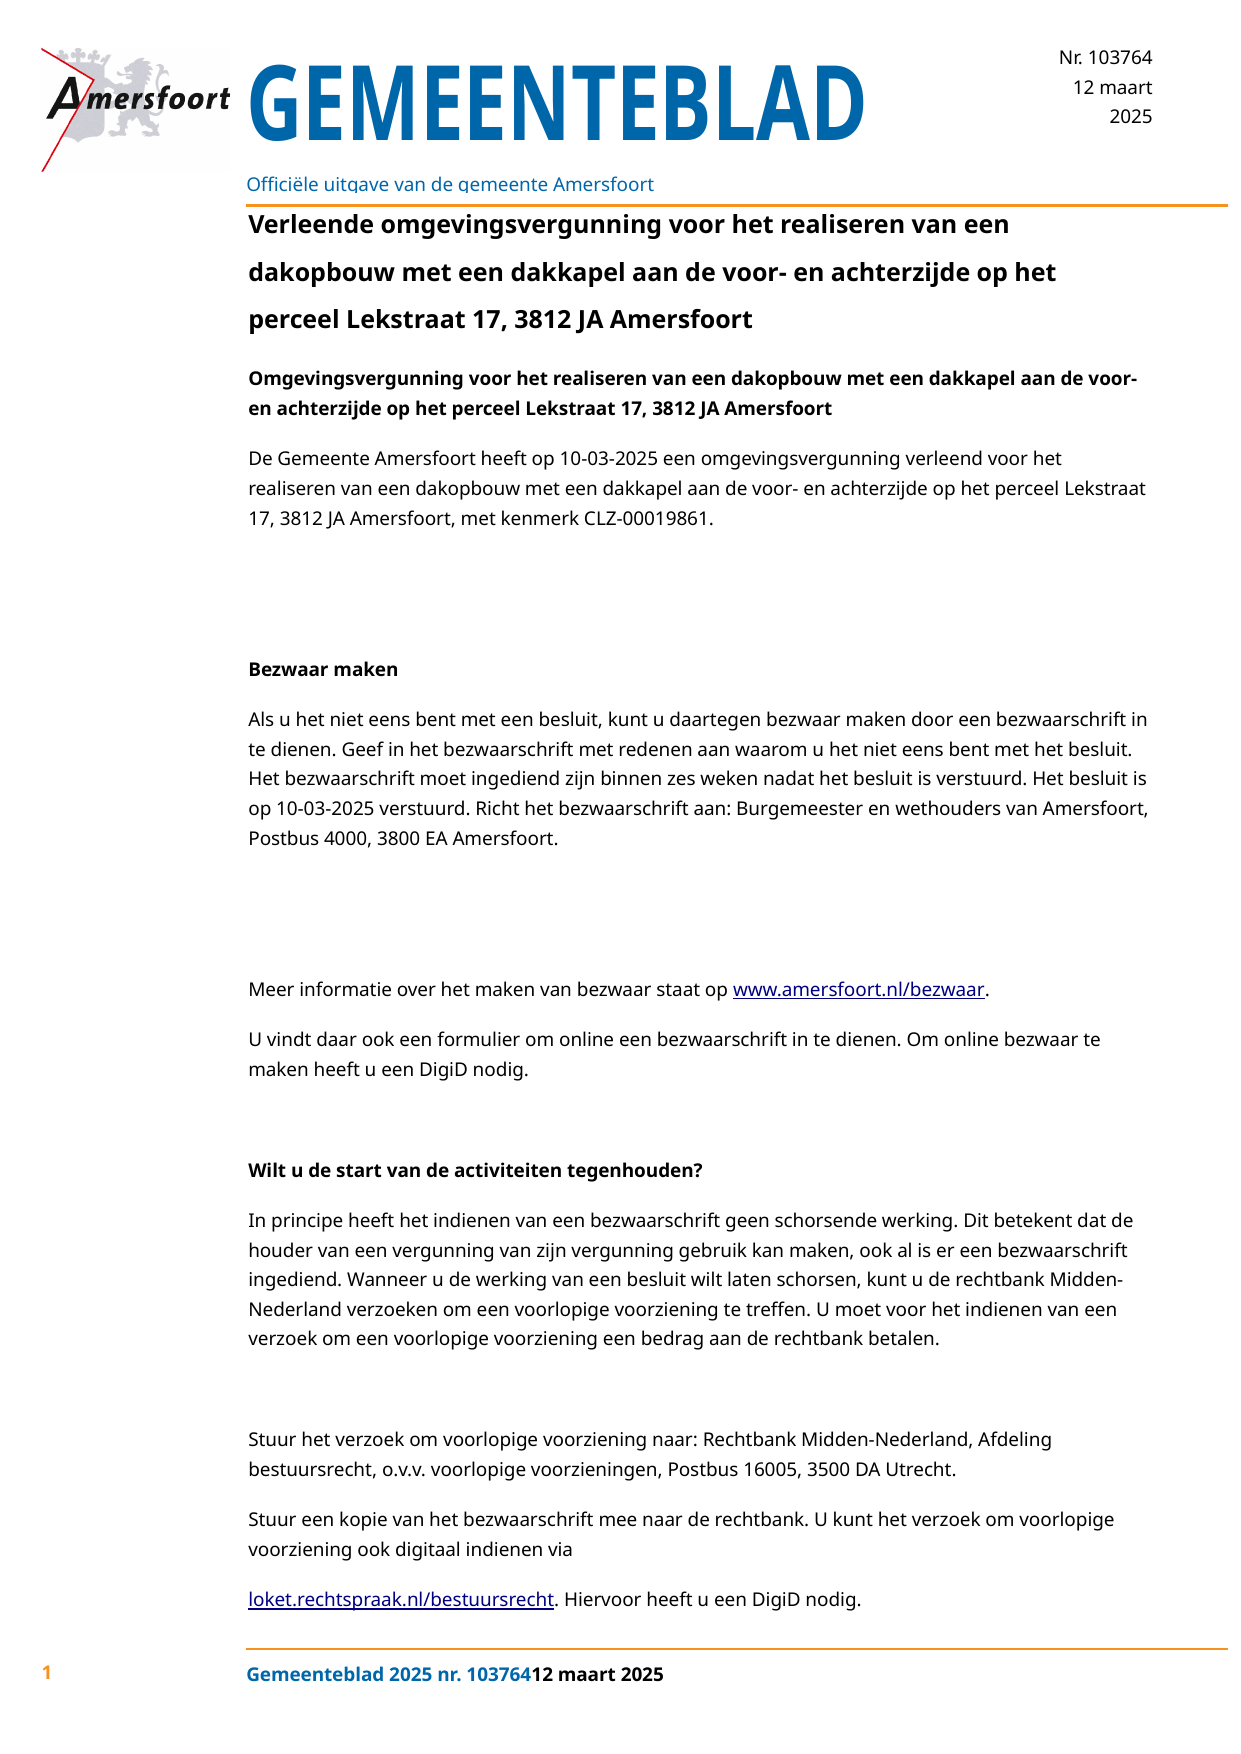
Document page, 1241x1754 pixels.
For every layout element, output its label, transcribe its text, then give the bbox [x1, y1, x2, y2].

text In principe heeft het indienen van een bezwaarschrift geen schorsende werking. Dit betekent dat de houder van een vergunning van zijn vergunning gebruik kan maken, ook al is er een bezwaarschrift ingediend. Wanneer u de werking van een besluit wilt laten schorsen, kunt u de rechtbank Midden-Nederland verzoeken om een voorlopige voorziening te treffen. U moet voor het indienen van een verzoek om een voorlopige voorziening een bedrag aan de rechtbank betalen. [248, 1207, 1152, 1351]
text Stuur een kopie van het bezwaarschrift mee naar de rechtbank. U kunt het verzoek om voorlopige voorziening ook digitaal indienen via [248, 1506, 1152, 1562]
text Verleende omgevingsvergunning voor het realiseren van een dakopbouw met een dakkapel aan de voor- en achterzijde op het perceel Lekstraat 17, 3812 JA Amersfoort [248, 207, 1152, 336]
picture [41, 47, 231, 172]
text Omgevingsvergunning voor het realiseren van een dakopbouw met een dakkapel aan de voor- en achterzijde op het perceel Lekstraat 17, 3812 JA Amersfoort [248, 366, 1152, 421]
text Als u het niet eens bent met een besluit, kunt u daartegen bezwaar maken door een bezwaarschrift in te dienen. Geef in het bezwaarschrift met redenen aan waarom u het niet eens bent met het besluit. Het bezwaarschrift moet ingediend zijn binnen zes weken nadat het besluit is verstuurd. Het besluit is op 10-03-2025 verstuurd. Richt het bezwaarschrift aan: Burgemeester en wethouders van Amersfoort, Postbus 4000, 3800 EA Amersfoort. [248, 706, 1152, 850]
text U vindt daar ook een formulier om online een bezwaarschrift in te dienen. Om online bezwaar te maken heeft u een DigiD nodig. [248, 1026, 1152, 1082]
text loket.rechtspraak.nl/bestuursrecht. Hiervoor heeft u een DigiD nodig. [248, 1586, 1152, 1612]
text Wilt u de start van de activiteiten tegenhouden? [248, 1157, 1152, 1182]
text De Gemeente Amersfoort heeft op 10-03-2025 een omgevingsvergunning verleend voor het realiseren van een dakopbouw met een dakkapel aan de voor- en achterzijde op het perceel Lekstraat 17, 3812 JA Amersfoort, met kenmerk CLZ-00019861. [248, 446, 1152, 530]
text Meer informatie over het maken van bezwaar staat op www.amersfoort.nl/bezwaar. [248, 976, 1152, 1002]
text Stuur het verzoek om voorlopige voorziening naar: Rechtbank Midden-Nederland, Afdeling bestuursrecht, o.v.v. voorlopige voorzieningen, Postbus 16005, 3500 DA Utrecht. [248, 1426, 1152, 1482]
text Bezwaar maken [248, 656, 1152, 682]
